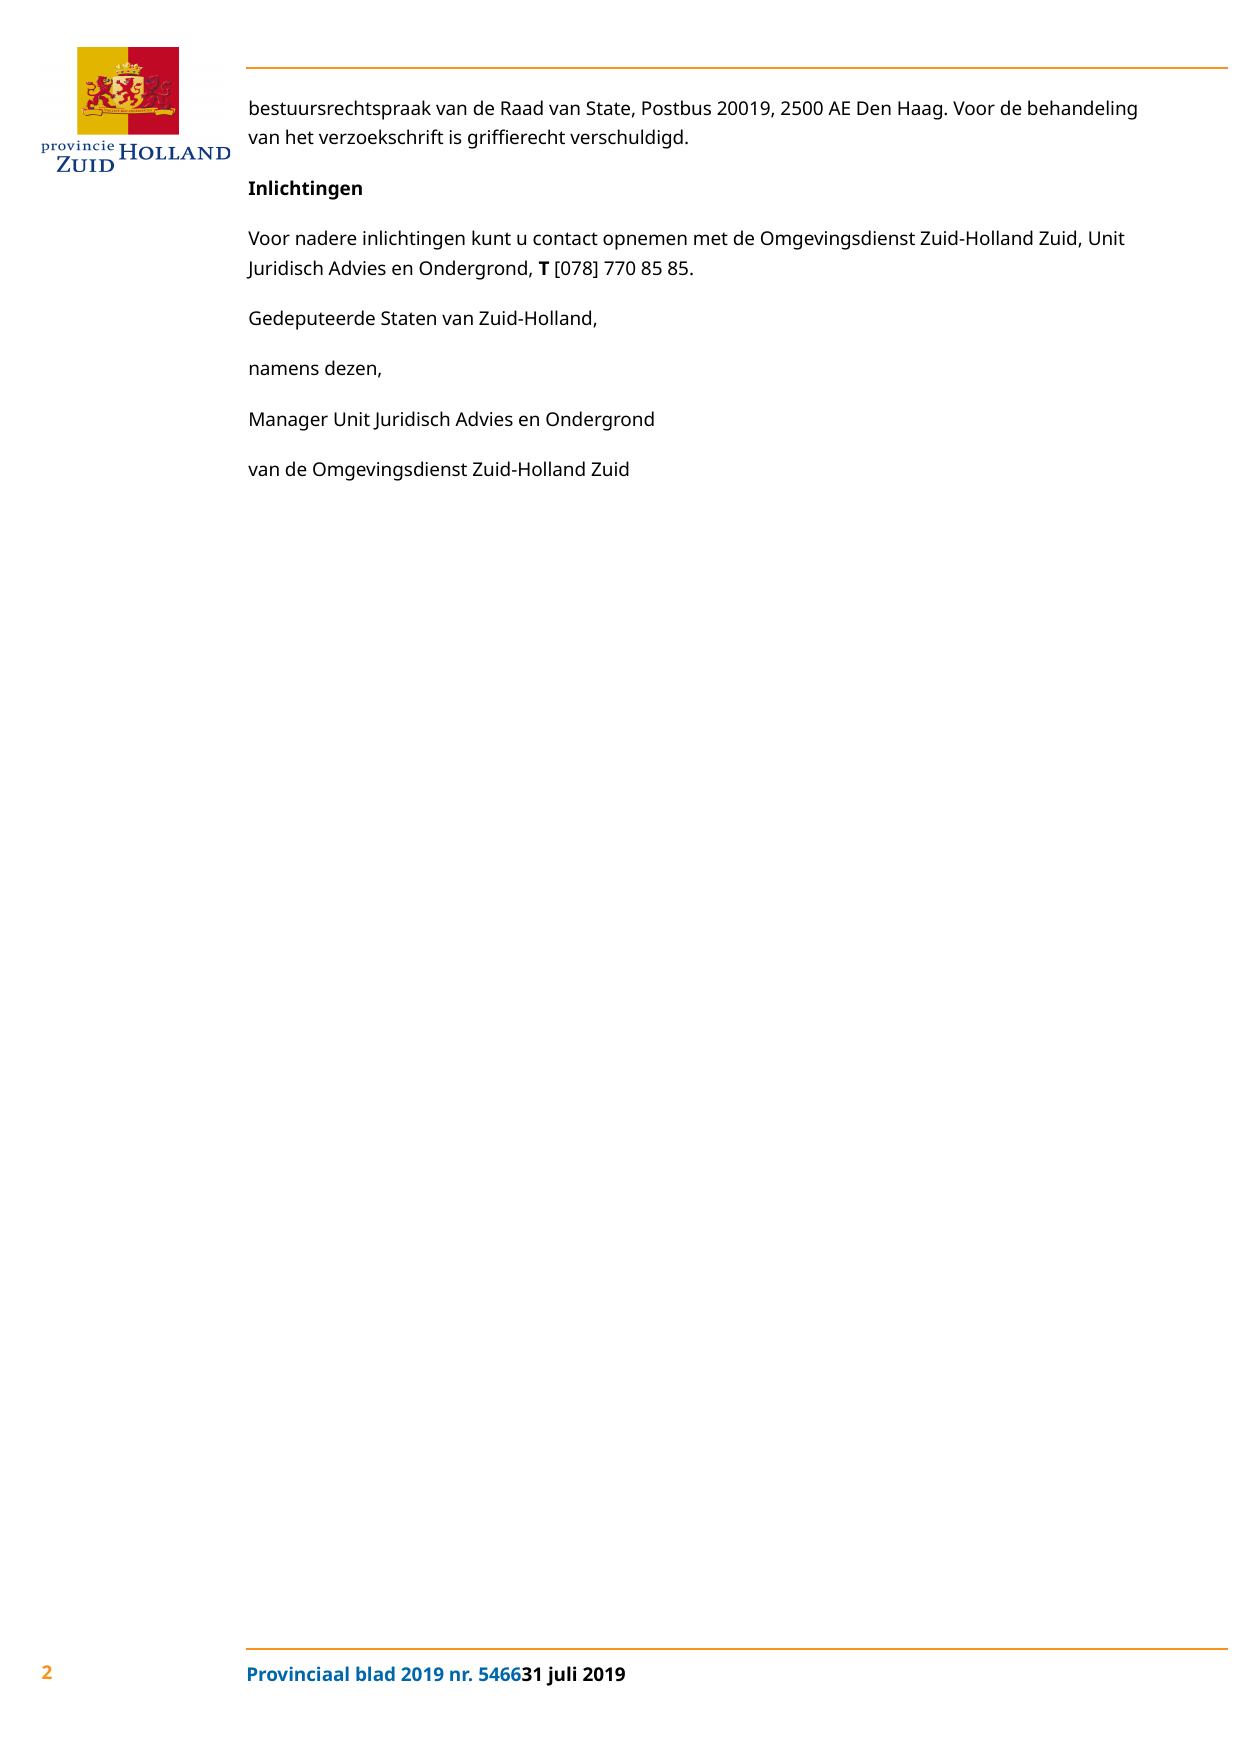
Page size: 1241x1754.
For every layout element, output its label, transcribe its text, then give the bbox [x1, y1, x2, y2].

picture [41, 47, 231, 172]
text Gedeputeerde Staten van Zuid-Holland, [248, 305, 1152, 331]
text namens dezen, [248, 356, 1152, 381]
text bestuursrechtspraak van de Raad van State, Postbus 20019, 2500 AE Den Haag. Voor de behandeling van het verzoekschrift is griffierecht verschuldigd. [248, 95, 1152, 150]
text Inlichtingen [248, 175, 1152, 201]
text Voor nadere inlichtingen kunt u contact opnemen met de Omgevingsdienst Zuid-Holland Zuid, Unit Juridisch Advies en Ondergrond, T [078] 770 85 85. [248, 225, 1152, 281]
text van de Omgevingsdienst Zuid-Holland Zuid [248, 456, 1152, 482]
text Manager Unit Juridisch Advies en Ondergrond [248, 406, 1152, 432]
